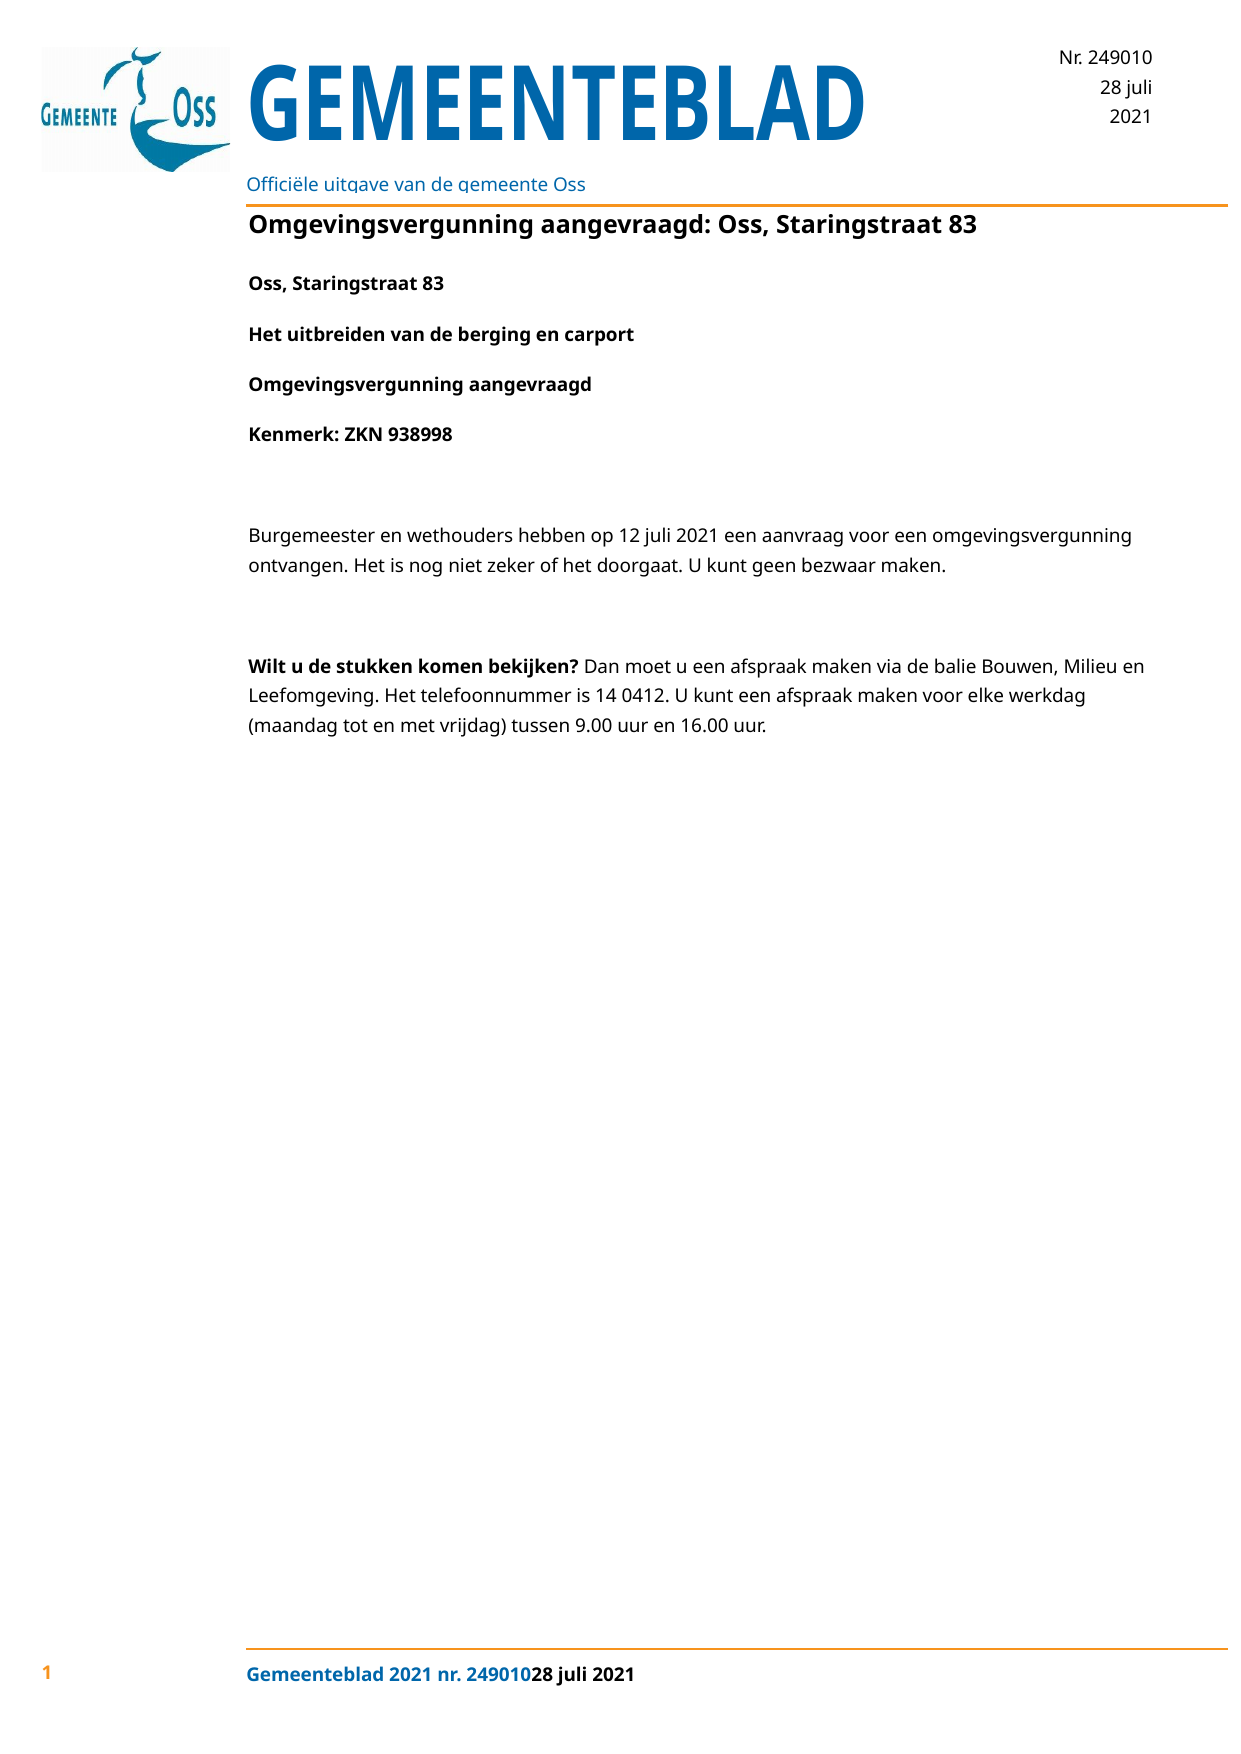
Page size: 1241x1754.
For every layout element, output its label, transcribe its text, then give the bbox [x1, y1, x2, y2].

text Burgemeester en wethouders hebben op 12 juli 2021 een aanvraag voor een omgevingsvergunning ontvangen. Het is nog niet zeker of het doorgaat. U kunt geen bezwaar maken. [248, 522, 1152, 578]
text Omgevingsvergunning aangevraagd: Oss, Staringstraat 83 [248, 207, 1152, 241]
picture [41, 47, 231, 172]
text Wilt u de stukken komen bekijken? Dan moet u een afspraak maken via de balie Bouwen, Milieu en Leefomgeving. Het telefoonnummer is 14 0412. U kunt een afspraak maken voor elke werkdag (maandag tot en met vrijdag) tussen 9.00 uur en 16.00 uur. [248, 653, 1152, 738]
text Kenmerk: ZKN 938998 [248, 422, 1152, 447]
text Het uitbreiden van de berging en carport [248, 321, 1152, 346]
text Oss, Staringstraat 83 [248, 270, 1152, 296]
text Omgevingsvergunning aangevraagd [248, 371, 1152, 397]
